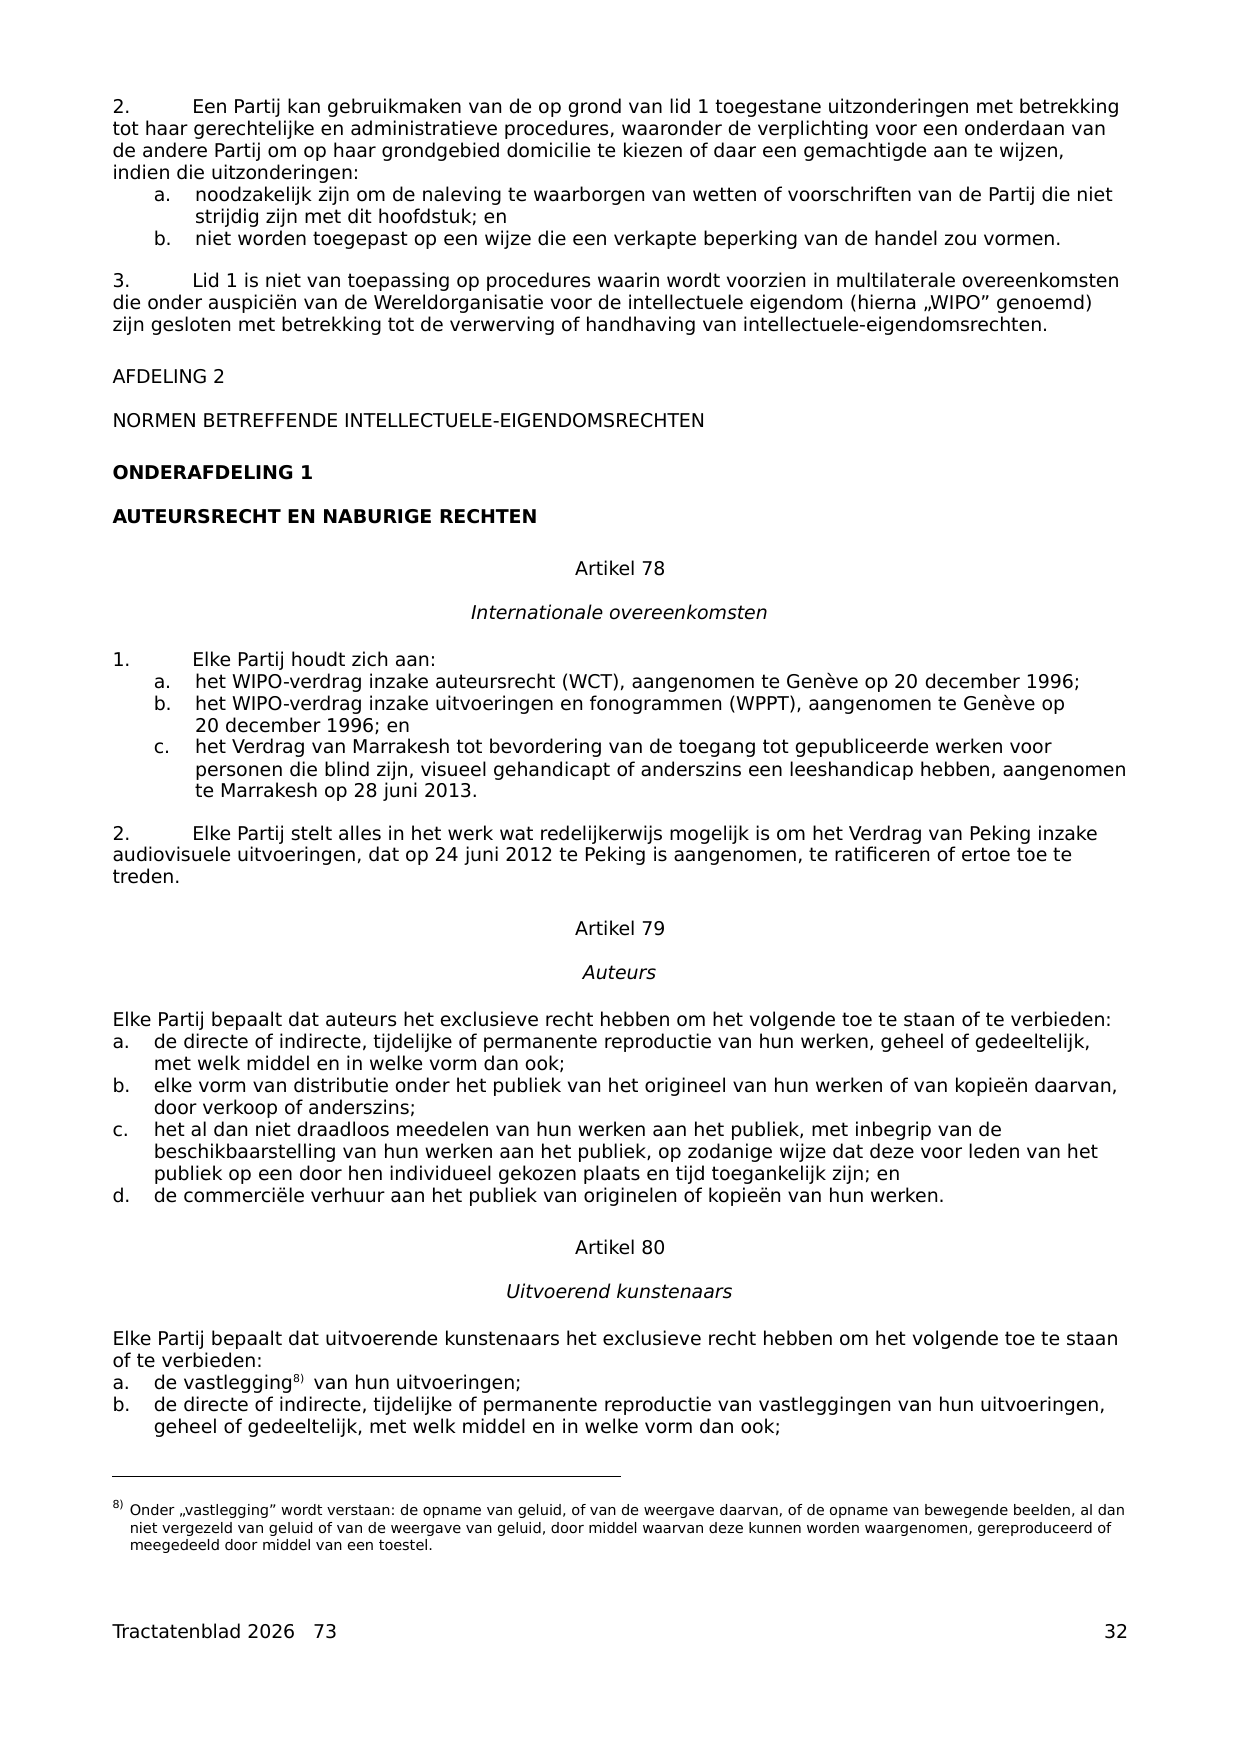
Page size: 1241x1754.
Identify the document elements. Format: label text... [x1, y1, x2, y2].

text a. het WIPO-verdrag inzake auteursrecht (WCT), aangenomen te Genève op 20 december 1996; [153, 671, 1128, 692]
text Onder „vastlegging” wordt verstaan: de opname van geluid, of van de weergave daarvan, of de opname van bewegende beelden, al dan niet vergezeld van geluid of van de weergave van geluid, door middel waarvan deze kunnen worden waargenomen, gereproduceerd of meegedeeld door middel van een toestel. [112, 1498, 1128, 1554]
text a. noodzakelijk zijn om de naleving te waarborgen van wetten of voorschriften van de Partij die niet strijdig zijn met dit hoofdstuk; en [153, 184, 1128, 228]
subtitle AFDELING 2 NORMEN BETREFFENDE INTELLECTUELE-EIGENDOMSRECHTEN [112, 366, 1128, 432]
text b. de directe of indirecte, tijdelijke of permanente reproductie van vastleggingen van hun uitvoeringen, geheel of gedeeltelijk, met welk middel en in welke vorm dan ook; [112, 1394, 1128, 1438]
text c. het al dan niet draadloos meedelen van hun werken aan het publiek, met inbegrip van de beschikbaarstelling van hun werken aan het publiek, op zodanige wijze dat deze voor leden van het publiek op een door hen individueel gekozen plaats en tijd toegankelijk zijn; en [112, 1119, 1128, 1185]
text 3. Lid 1 is niet van toepassing op procedures waarin wordt voorzien in multilaterale overeenkomsten die onder auspiciën van de Wereldorganisatie voor de intellectuele eigendom (hierna „WIPO” genoemd) zijn gesloten met betrekking tot de verwerving of handhaving van intellectuele-eigendomsrechten. [112, 270, 1128, 336]
text a. de directe of indirecte, tijdelijke of permanente reproductie van hun werken, geheel of gedeeltelijk, met welk middel en in welke vorm dan ook; [112, 1031, 1128, 1075]
subtitle Artikel 80 Uitvoerend kunstenaars [112, 1237, 1128, 1303]
text d. de commerciële verhuur aan het publiek van originelen of kopieën van hun werken. [112, 1185, 1128, 1207]
subtitle ONDERAFDELING 1 AUTEURSRECHT EN NABURIGE RECHTEN [112, 462, 1128, 528]
text Elke Partij bepaalt dat uitvoerende kunstenaars het exclusieve recht hebben om het volgende toe te staan of te verbieden: [112, 1328, 1128, 1372]
text c. het Verdrag van Marrakesh tot bevordering van de toegang tot gepubliceerde werken voor personen die blind zijn, visueel gehandicapt of anderszins een leeshandicap hebben, aangenomen te Marrakesh op 28 juni 2013. [153, 736, 1128, 802]
text b. elke vorm van distributie onder het publiek van het origineel van hun werken of van kopieën daarvan, door verkoop of anderszins; [112, 1075, 1128, 1119]
subtitle Artikel 79 Auteurs [112, 918, 1128, 984]
text b. het WIPO-verdrag inzake uitvoeringen en fonogrammen (WPPT), aangenomen te Genève op 20 december 1996; en [153, 692, 1128, 736]
subtitle Artikel 78 Internationale overeenkomsten [112, 558, 1128, 623]
text b. niet worden toegepast op een wijze die een verkapte beperking van de handel zou vormen. [153, 228, 1128, 250]
text Elke Partij bepaalt dat auteurs het exclusieve recht hebben om het volgende toe te staan of te verbieden: [112, 1009, 1128, 1031]
text 2. Een Partij kan gebruikmaken van de op grond van lid 1 toegestane uitzonderingen met betrekking tot haar gerechtelijke en administratieve procedures, waaronder de verplichting voor een onderdaan van de andere Partij om op haar grondgebied domicilie te kiezen of daar een gemachtigde aan te wijzen, indien die uitzonderingen: [112, 96, 1128, 184]
text a. de vastlegging van hun uitvoeringen; [112, 1372, 1128, 1394]
text 2. Elke Partij stelt alles in het werk wat redelijkerwijs mogelijk is om het Verdrag van Peking inzake audiovisuele uitvoeringen, dat op 24 juni 2012 te Peking is aangenomen, te ratificeren of ertoe toe te treden. [112, 822, 1128, 888]
text 1. Elke Partij houdt zich aan: [112, 648, 1128, 671]
